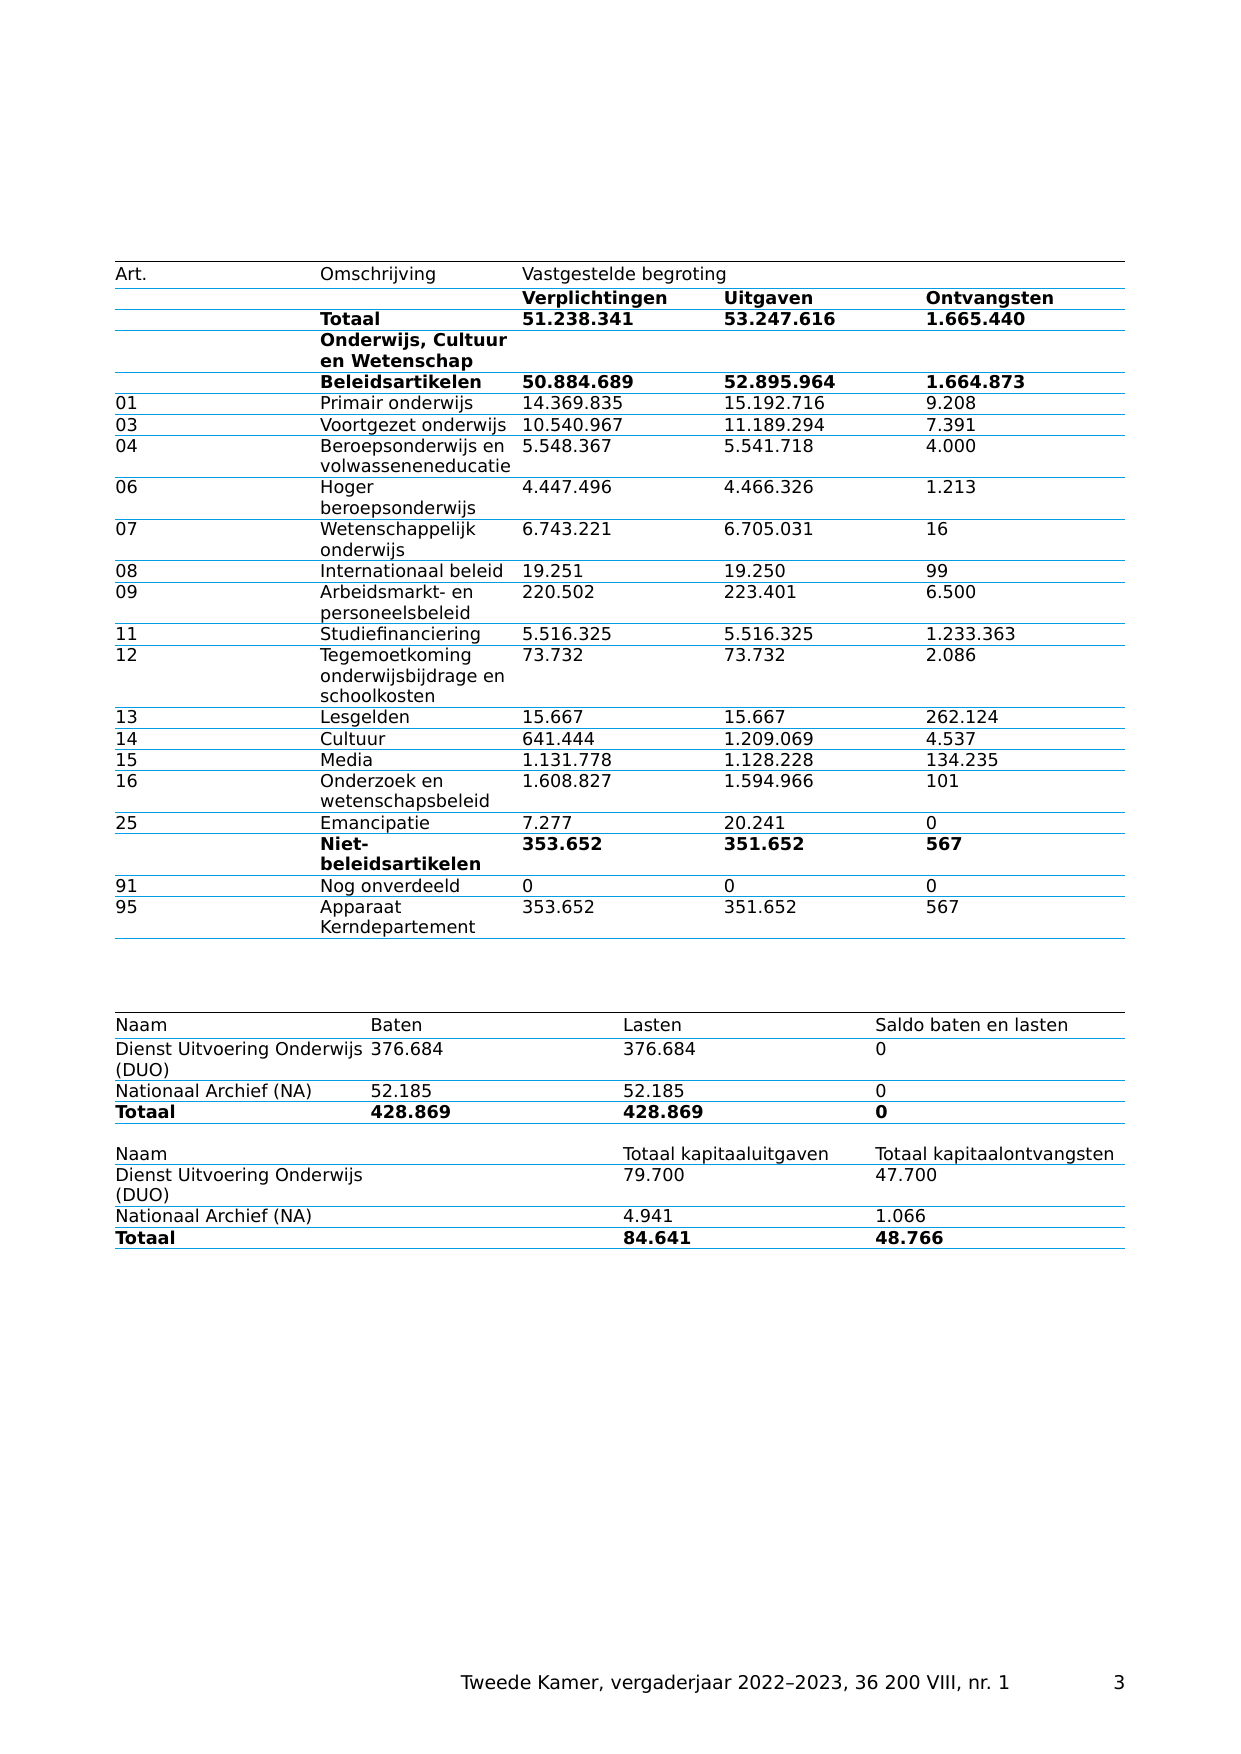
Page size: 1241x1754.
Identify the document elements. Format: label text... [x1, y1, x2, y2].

table_cell [872, 1124, 1125, 1143]
table_cell 1.131.778 [519, 750, 721, 770]
table_cell 47.700 [872, 1165, 1125, 1206]
table_cell 0 [872, 1039, 1125, 1080]
table_cell 48.766 [872, 1228, 1125, 1248]
table_cell 50.884.689 [519, 373, 721, 393]
table_cell 1.608.827 [519, 771, 721, 812]
table_cell [115, 289, 317, 309]
table_cell 353.652 [519, 897, 721, 938]
table_cell Emancipatie [317, 813, 519, 833]
table_cell Verplichtingen [519, 289, 721, 309]
table_cell [115, 1124, 367, 1143]
table_cell 0 [721, 876, 923, 896]
table_cell Lasten [620, 1013, 872, 1038]
table_cell 428.869 [620, 1102, 872, 1122]
table_cell 0 [872, 1081, 1125, 1101]
table_cell 15.192.716 [721, 394, 923, 414]
table_cell 14.369.835 [519, 394, 721, 414]
table_cell 9.208 [923, 394, 1125, 414]
table_cell 5.548.367 [519, 436, 721, 477]
table_cell [115, 310, 317, 330]
table_cell 03 [115, 415, 317, 435]
table_cell 4.941 [620, 1207, 872, 1227]
table_cell 0 [872, 1102, 1125, 1122]
table_cell 641.444 [519, 729, 721, 749]
table_cell 25 [115, 813, 317, 833]
table_cell Beroepsonderwijs en volwasseneneducatie [317, 436, 519, 477]
table_cell 1.665.440 [923, 310, 1125, 330]
table_cell 1.213 [923, 478, 1125, 519]
table_cell Vastgestelde begroting [519, 262, 1125, 288]
table_cell 99 [923, 561, 1125, 582]
table_cell 52.185 [620, 1081, 872, 1101]
table_cell 11.189.294 [721, 415, 923, 435]
table_cell 15.667 [721, 708, 923, 728]
table_cell Saldo baten en lasten [872, 1013, 1125, 1038]
table_cell Totaal [115, 1102, 367, 1122]
table_cell 134.235 [923, 750, 1125, 770]
table_cell [620, 1124, 872, 1143]
table_cell [721, 331, 923, 372]
table_cell 262.124 [923, 708, 1125, 728]
table_cell 101 [923, 771, 1125, 812]
table_cell 351.652 [721, 834, 923, 875]
table_cell 19.250 [721, 561, 923, 582]
table_header Vastgestelde begrotingsstaat inzake de baten-lastenagentschappen voor het jaar 2023 (bedragen x € 1.000) [115, 964, 1125, 1011]
table_cell [368, 1228, 620, 1248]
table_cell 08 [115, 561, 317, 582]
table_cell 73.732 [519, 646, 721, 707]
table_cell [923, 331, 1125, 372]
table_cell [519, 331, 721, 372]
table_cell Internationaal beleid [317, 561, 519, 582]
table_cell 7.277 [519, 813, 721, 833]
table_cell 1.594.966 [721, 771, 923, 812]
table_cell Uitgaven [721, 289, 923, 309]
table_cell [115, 834, 317, 875]
table_cell 6.500 [923, 583, 1125, 623]
table_cell 04 [115, 436, 317, 477]
table_cell 4.447.496 [519, 478, 721, 519]
table_header Vastgestelde departementale begrotingsstaat van het Ministerie van Onderwijs, Cultuur en Wetenschap (VIII) voor het jaar 2023 (bedragen x € 1.000) [115, 213, 1125, 261]
table_cell 351.652 [721, 897, 923, 938]
table_cell Wetenschappelijk onderwijs [317, 520, 519, 560]
table_cell 09 [115, 583, 317, 623]
table_cell Arbeidsmarkt- en personeelsbeleid [317, 583, 519, 623]
table_cell Naam [115, 1144, 367, 1164]
table_cell Nog onverdeeld [317, 876, 519, 896]
table_cell 91 [115, 876, 317, 896]
table_cell [115, 373, 317, 393]
table_cell 4.466.326 [721, 478, 923, 519]
table_cell 73.732 [721, 646, 923, 707]
table_cell [368, 1144, 620, 1164]
table_cell 79.700 [620, 1165, 872, 1206]
table_cell 15 [115, 750, 317, 770]
table_cell 567 [923, 834, 1125, 875]
table_cell Totaal [317, 310, 519, 330]
table_cell [368, 1165, 620, 1206]
table_cell 07 [115, 520, 317, 560]
table_cell 16 [115, 771, 317, 812]
table_cell Cultuur [317, 729, 519, 749]
table_cell 376.684 [368, 1039, 620, 1080]
table_cell 0 [923, 813, 1125, 833]
table_cell Ontvangsten [923, 289, 1125, 309]
table_cell Lesgelden [317, 708, 519, 728]
table_cell 19.251 [519, 561, 721, 582]
table_cell 06 [115, 478, 317, 519]
table_cell 1.664.873 [923, 373, 1125, 393]
table_cell Naam [115, 1013, 367, 1038]
table_cell 12 [115, 646, 317, 707]
table_cell Voortgezet onderwijs [317, 415, 519, 435]
table_cell 1.233.363 [923, 624, 1125, 644]
table_cell 567 [923, 897, 1125, 938]
table_cell 51.238.341 [519, 310, 721, 330]
table_cell 7.391 [923, 415, 1125, 435]
table_cell Hoger beroepsonderwijs [317, 478, 519, 519]
table_cell Nationaal Archief (NA) [115, 1081, 367, 1101]
table_cell 16 [923, 520, 1125, 560]
table_cell 0 [923, 876, 1125, 896]
table_cell Dienst Uitvoering Onderwijs (DUO) [115, 1039, 367, 1080]
table_cell 4.537 [923, 729, 1125, 749]
table_cell 52.895.964 [721, 373, 923, 393]
table_cell [115, 331, 317, 372]
table_cell 1.066 [872, 1207, 1125, 1227]
table_cell 220.502 [519, 583, 721, 623]
table_cell 11 [115, 624, 317, 644]
table_cell Totaal kapitaaluitgaven [620, 1144, 872, 1164]
table_cell [317, 289, 519, 309]
table_cell Totaal kapitaalontvangsten [872, 1144, 1125, 1164]
table_cell Onderzoek en wetenschapsbeleid [317, 771, 519, 812]
table_cell Beleidsartikelen [317, 373, 519, 393]
table_cell 53.247.616 [721, 310, 923, 330]
table_cell 5.516.325 [721, 624, 923, 644]
table_cell Nationaal Archief (NA) [115, 1207, 367, 1227]
table_cell 5.541.718 [721, 436, 923, 477]
table_cell Baten [368, 1013, 620, 1038]
table_cell 15.667 [519, 708, 721, 728]
table_cell 353.652 [519, 834, 721, 875]
table_cell Art. [115, 262, 317, 288]
table_cell 1.128.228 [721, 750, 923, 770]
table_cell 223.401 [721, 583, 923, 623]
table_cell Omschrijving [317, 262, 519, 288]
table_cell 84.641 [620, 1228, 872, 1248]
table_cell 14 [115, 729, 317, 749]
table_cell 52.185 [368, 1081, 620, 1101]
table_cell 6.705.031 [721, 520, 923, 560]
table_cell Dienst Uitvoering Onderwijs (DUO) [115, 1165, 367, 1206]
table_cell 5.516.325 [519, 624, 721, 644]
table_cell 2.086 [923, 646, 1125, 707]
table_cell 95 [115, 897, 317, 938]
table_cell Tegemoetkoming onderwijsbijdrage en schoolkosten [317, 646, 519, 707]
table_cell 376.684 [620, 1039, 872, 1080]
table_cell Onderwijs, Cultuur en Wetenschap [317, 331, 519, 372]
table_cell Apparaat Kerndepartement [317, 897, 519, 938]
table_cell [368, 1124, 620, 1143]
table_cell 428.869 [368, 1102, 620, 1122]
table_cell Niet-beleidsartikelen [317, 834, 519, 875]
table_cell 20.241 [721, 813, 923, 833]
table_cell [368, 1207, 620, 1227]
table_cell 4.000 [923, 436, 1125, 477]
table_cell 0 [519, 876, 721, 896]
table_cell 1.209.069 [721, 729, 923, 749]
table_cell Primair onderwijs [317, 394, 519, 414]
table_cell 13 [115, 708, 317, 728]
table_cell 6.743.221 [519, 520, 721, 560]
table_cell Totaal [115, 1228, 367, 1248]
table_cell Studiefinanciering [317, 624, 519, 644]
table_cell Media [317, 750, 519, 770]
table_cell 01 [115, 394, 317, 414]
table_cell 10.540.967 [519, 415, 721, 435]
